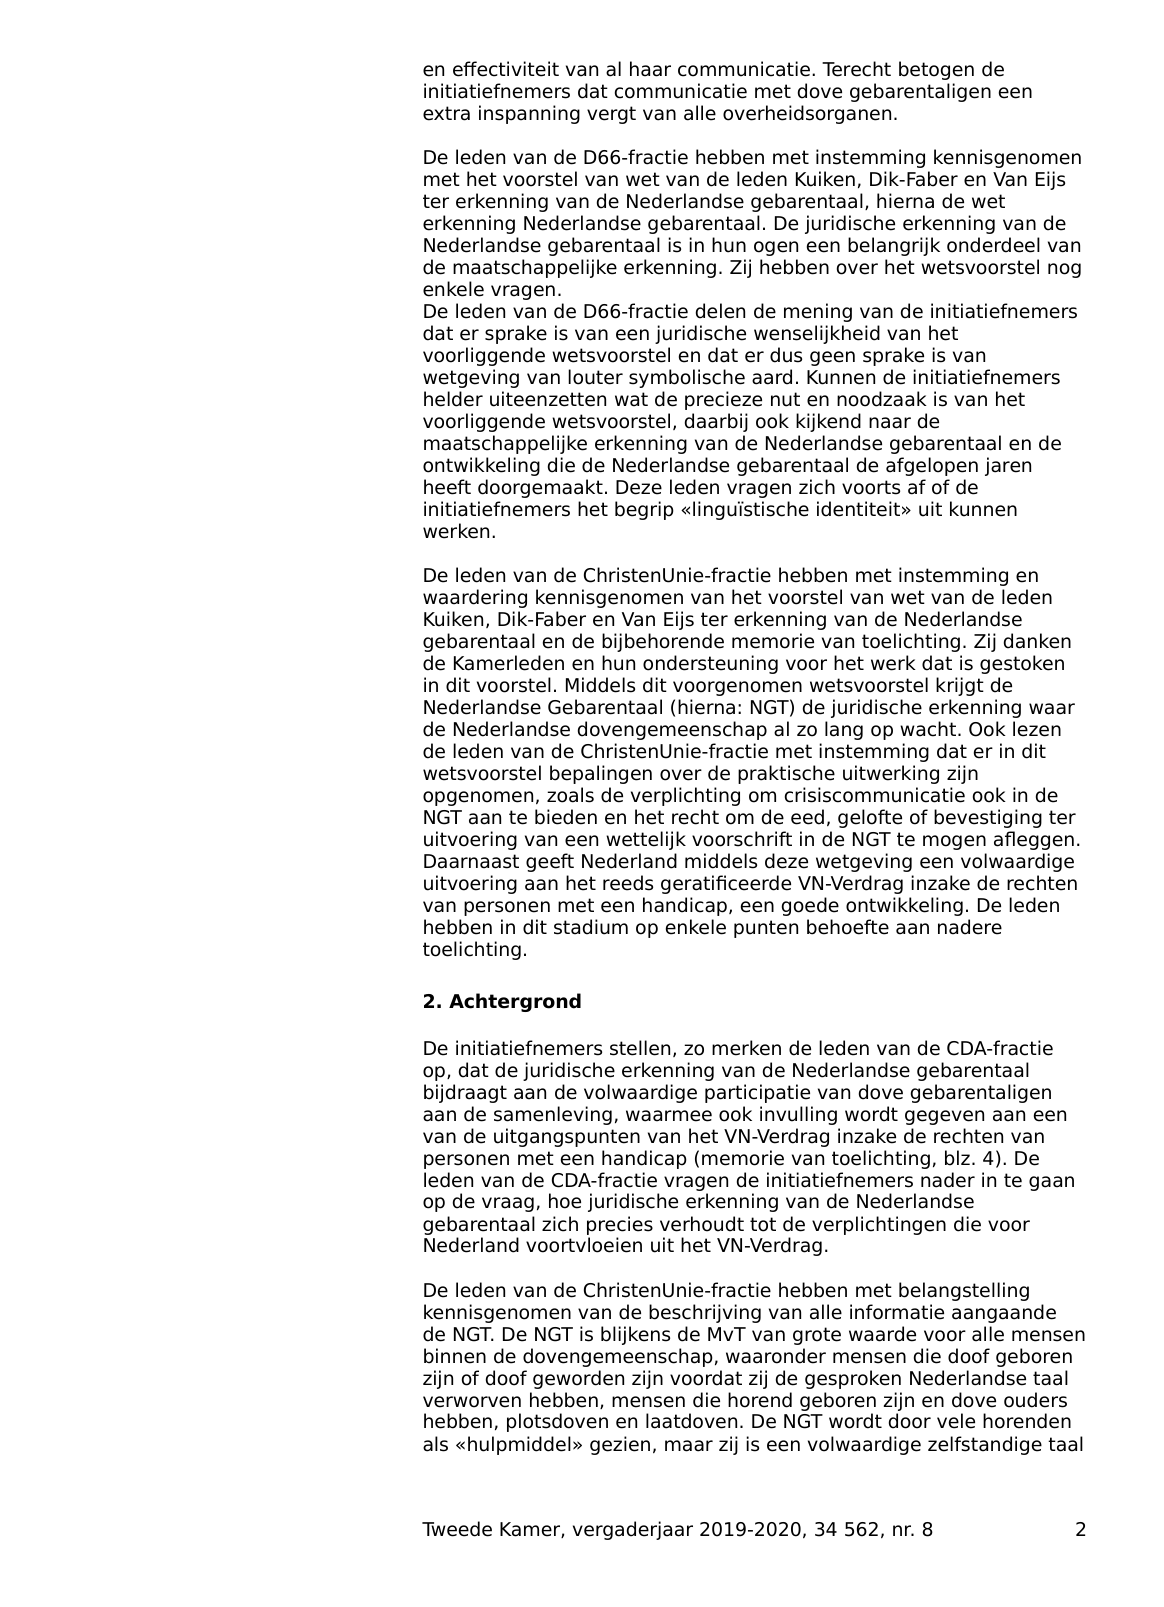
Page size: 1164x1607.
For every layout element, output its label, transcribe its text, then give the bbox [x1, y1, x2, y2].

text De initiatiefnemers stellen, zo merken de leden van de CDA-fractie op, dat de juridische erkenning van de Nederlandse gebarentaal bijdraagt aan de volwaardige participatie van dove gebarentaligen aan de samenleving, waarmee ook invulling wordt gegeven aan een van de uitgangspunten van het VN-Verdrag inzake de rechten van personen met een handicap (memorie van toelichting, blz. 4). De leden van de CDA-fractie vragen de initiatiefnemers nader in te gaan op de vraag, hoe juridische erkenning van de Nederlandse gebarentaal zich precies verhoudt tot de verplichtingen die voor Nederland voortvloeien uit het VN-Verdrag. [422, 1038, 1087, 1257]
text De leden van de ChristenUnie-fractie hebben met instemming en waardering kennisgenomen van het voorstel van wet van de leden Kuiken, Dik-Faber en Van Eijs ter erkenning van de Nederlandse gebarentaal en de bijbehorende memorie van toelichting. Zij danken de Kamerleden en hun ondersteuning voor het werk dat is gestoken in dit voorstel. Middels dit voorgenomen wetsvoorstel krijgt de Nederlandse Gebarentaal (hierna: NGT) de juridische erkenning waar de Nederlandse dovengemeenschap al zo lang op wacht. Ook lezen de leden van de ChristenUnie-fractie met instemming dat er in dit wetsvoorstel bepalingen over de praktische uitwerking zijn opgenomen, zoals de verplichting om crisiscommunicatie ook in de NGT aan te bieden en het recht om de eed, gelofte of bevestiging ter uitvoering van een wettelijk voorschrift in de NGT te mogen afleggen. Daarnaast geeft Nederland middels deze wetgeving een volwaardige uitvoering aan het reeds geratificeerde VN-Verdrag inzake de rechten van personen met een handicap, een goede ontwikkeling. De leden hebben in dit stadium op enkele punten behoefte aan nadere toelichting. [422, 565, 1087, 961]
text De leden van de D66-fractie hebben met instemming kennisgenomen met het voorstel van wet van de leden Kuiken, Dik-Faber en Van Eijs ter erkenning van de Nederlandse gebarentaal, hierna de wet erkenning Nederlandse gebarentaal. De juridische erkenning van de Nederlandse gebarentaal is in hun ogen een belangrijk onderdeel van de maatschappelijke erkenning. Zij hebben over het wetsvoorstel nog enkele vragen. [422, 147, 1087, 301]
text De leden van de D66-fractie delen de mening van de initiatiefnemers dat er sprake is van een juridische wenselijkheid van het voorliggende wetsvoorstel en dat er dus geen sprake is van wetgeving van louter symbolische aard. Kunnen de initiatiefnemers helder uiteenzetten wat de precieze nut en noodzaak is van het voorliggende wetsvoorstel, daarbij ook kijkend naar de maatschappelijke erkenning van de Nederlandse gebarentaal en de ontwikkeling die de Nederlandse gebarentaal de afgelopen jaren heeft doorgemaakt. Deze leden vragen zich voorts af of de initiatiefnemers het begrip «linguïstische identiteit» uit kunnen werken. [422, 301, 1087, 543]
text De leden van de ChristenUnie-fractie hebben met belangstelling kennisgenomen van de beschrijving van alle informatie aangaande de NGT. De NGT is blijkens de MvT van grote waarde voor alle mensen binnen de dovengemeenschap, waaronder mensen die doof geboren zijn of doof geworden zijn voordat zij de gesproken Nederlandse taal verworven hebben, mensen die horend geboren zijn en dove ouders hebben, plotsdoven en laatdoven. De NGT wordt door vele horenden als «hulpmiddel» gezien, maar zij is een volwaardige zelfstandige taal [422, 1279, 1087, 1455]
subtitle 2. Achtergrond [422, 991, 1087, 1013]
text en effectiviteit van al haar communicatie. Terecht betogen de initiatiefnemers dat communicatie met dove gebarentaligen een extra inspanning vergt van alle overheidsorganen. [422, 59, 1087, 125]
